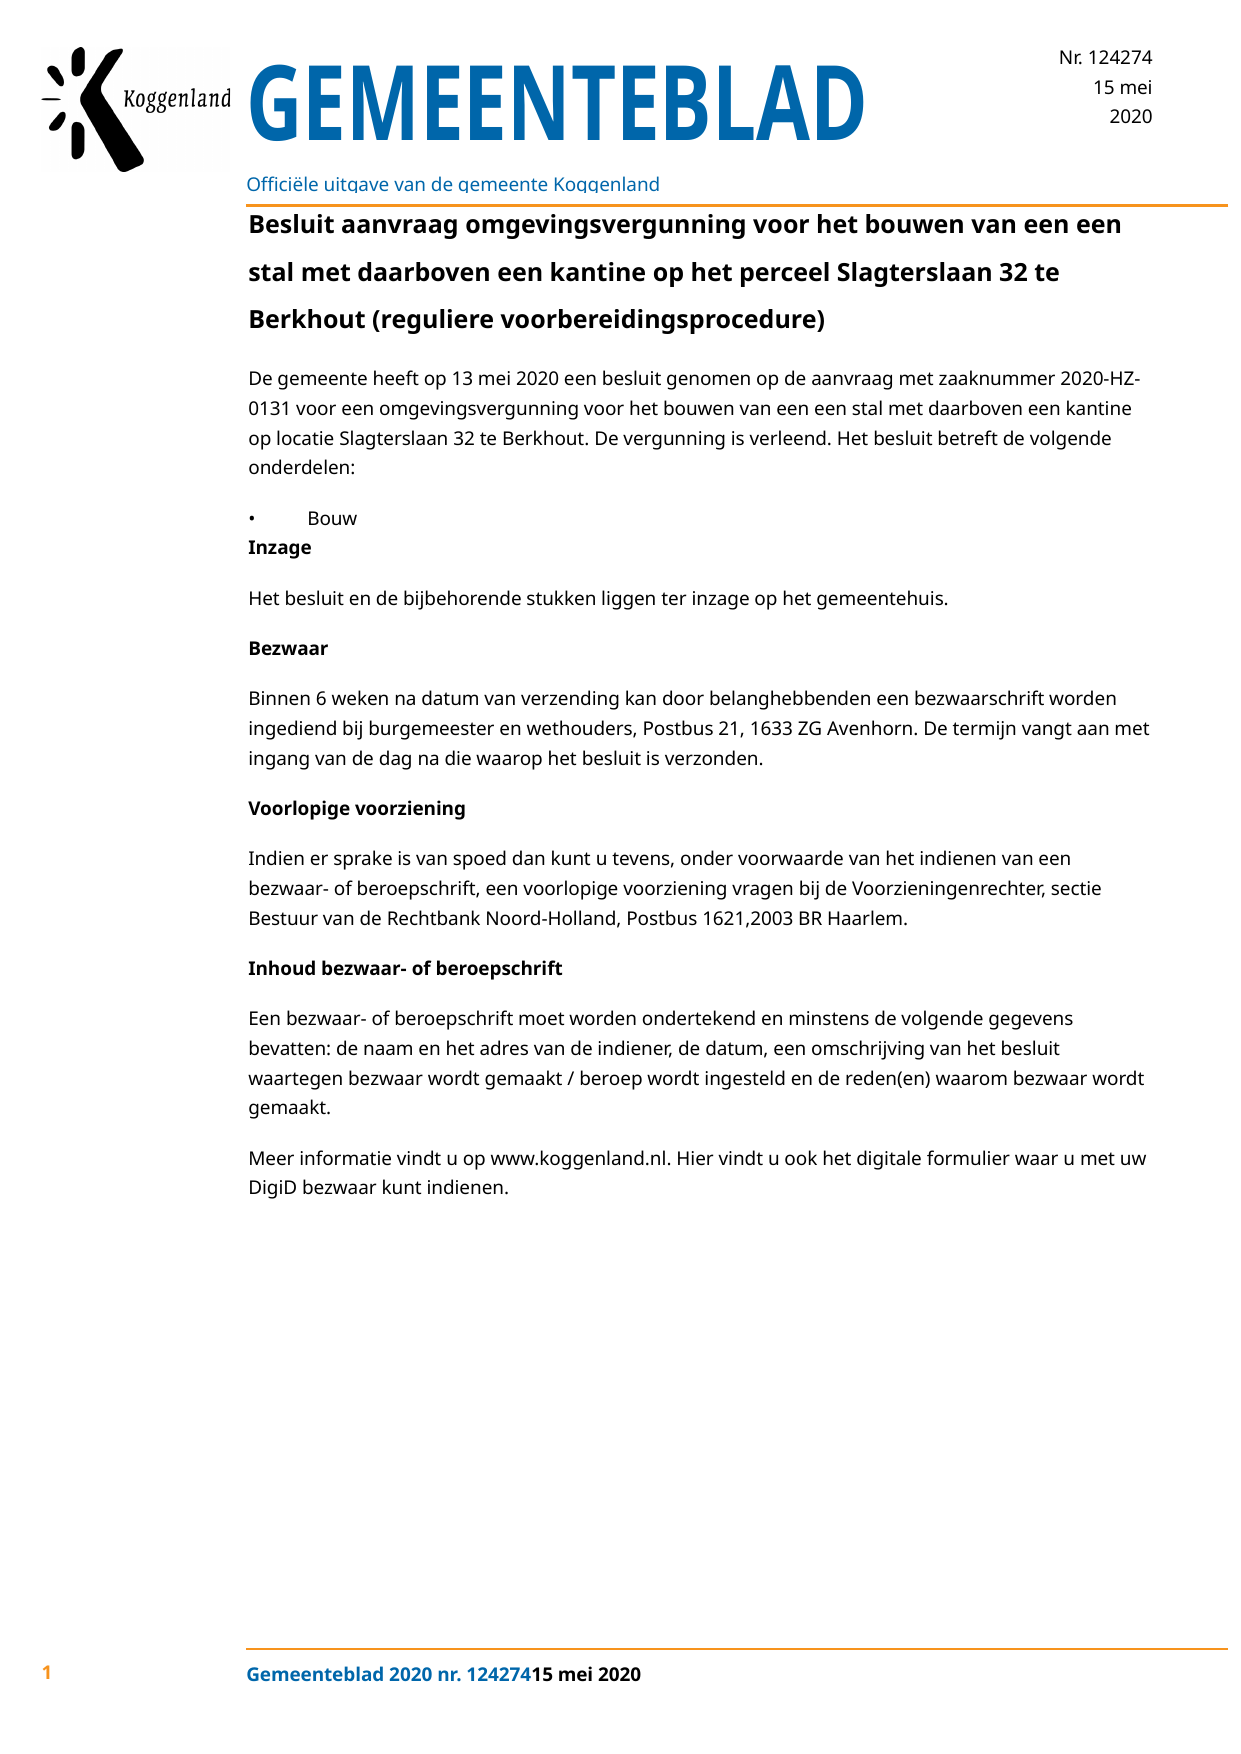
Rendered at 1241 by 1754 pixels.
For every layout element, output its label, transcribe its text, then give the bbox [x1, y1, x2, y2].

text Binnen 6 weken na datum van verzending kan door belanghebbenden een bezwaarschrift worden ingediend bij burgemeester en wethouders, Postbus 21, 1633 ZG Avenhorn. De termijn vangt aan met ingang van de dag na die waarop het besluit is verzonden. [248, 686, 1152, 770]
text Voorlopige voorziening [248, 795, 1152, 821]
text Het besluit en de bijbehorende stukken liggen ter inzage op het gemeentehuis. [248, 585, 1152, 610]
text Een bezwaar- of beroepschrift moet worden ondertekend en minstens de volgende gegevens bevatten: de naam en het adres van de indiener, de datum, een omschrijving van het besluit waartegen bezwaar wordt gemaakt / beroep wordt ingesteld en de reden(en) waarom bezwaar wordt gemaakt. [248, 1006, 1152, 1120]
picture [41, 47, 231, 172]
text Inhoud bezwaar- of beroepschrift [248, 955, 1152, 981]
text Inzage [248, 534, 1152, 560]
text Indien er sprake is van spoed dan kunt u tevens, onder voorwaarde van het indienen van een bezwaar- of beroepschrift, een voorlopige voorziening vragen bij de Voorzieningenrechter, sectie Bestuur van de Rechtbank Noord-Holland, Postbus 1621,2003 BR Haarlem. [248, 846, 1152, 930]
list Bouw [248, 505, 1152, 530]
text De gemeente heeft op 13 mei 2020 een besluit genomen op de aanvraag met zaaknummer 2020-HZ-0131 voor een omgevingsvergunning voor het bouwen van een een stal met daarboven een kantine op locatie Slagterslaan 32 te Berkhout. De vergunning is verleend. Het besluit betreft de volgende onderdelen: [248, 366, 1152, 480]
text Bezwaar [248, 635, 1152, 661]
text Meer informatie vindt u op www.koggenland.nl. Hier vindt u ook het digitale formulier waar u met uw DigiD bezwaar kunt indienen. [248, 1145, 1152, 1200]
text Besluit aanvraag omgevingsvergunning voor het bouwen van een een stal met daarboven een kantine op het perceel Slagterslaan 32 te Berkhout (reguliere voorbereidingsprocedure) [248, 207, 1152, 336]
